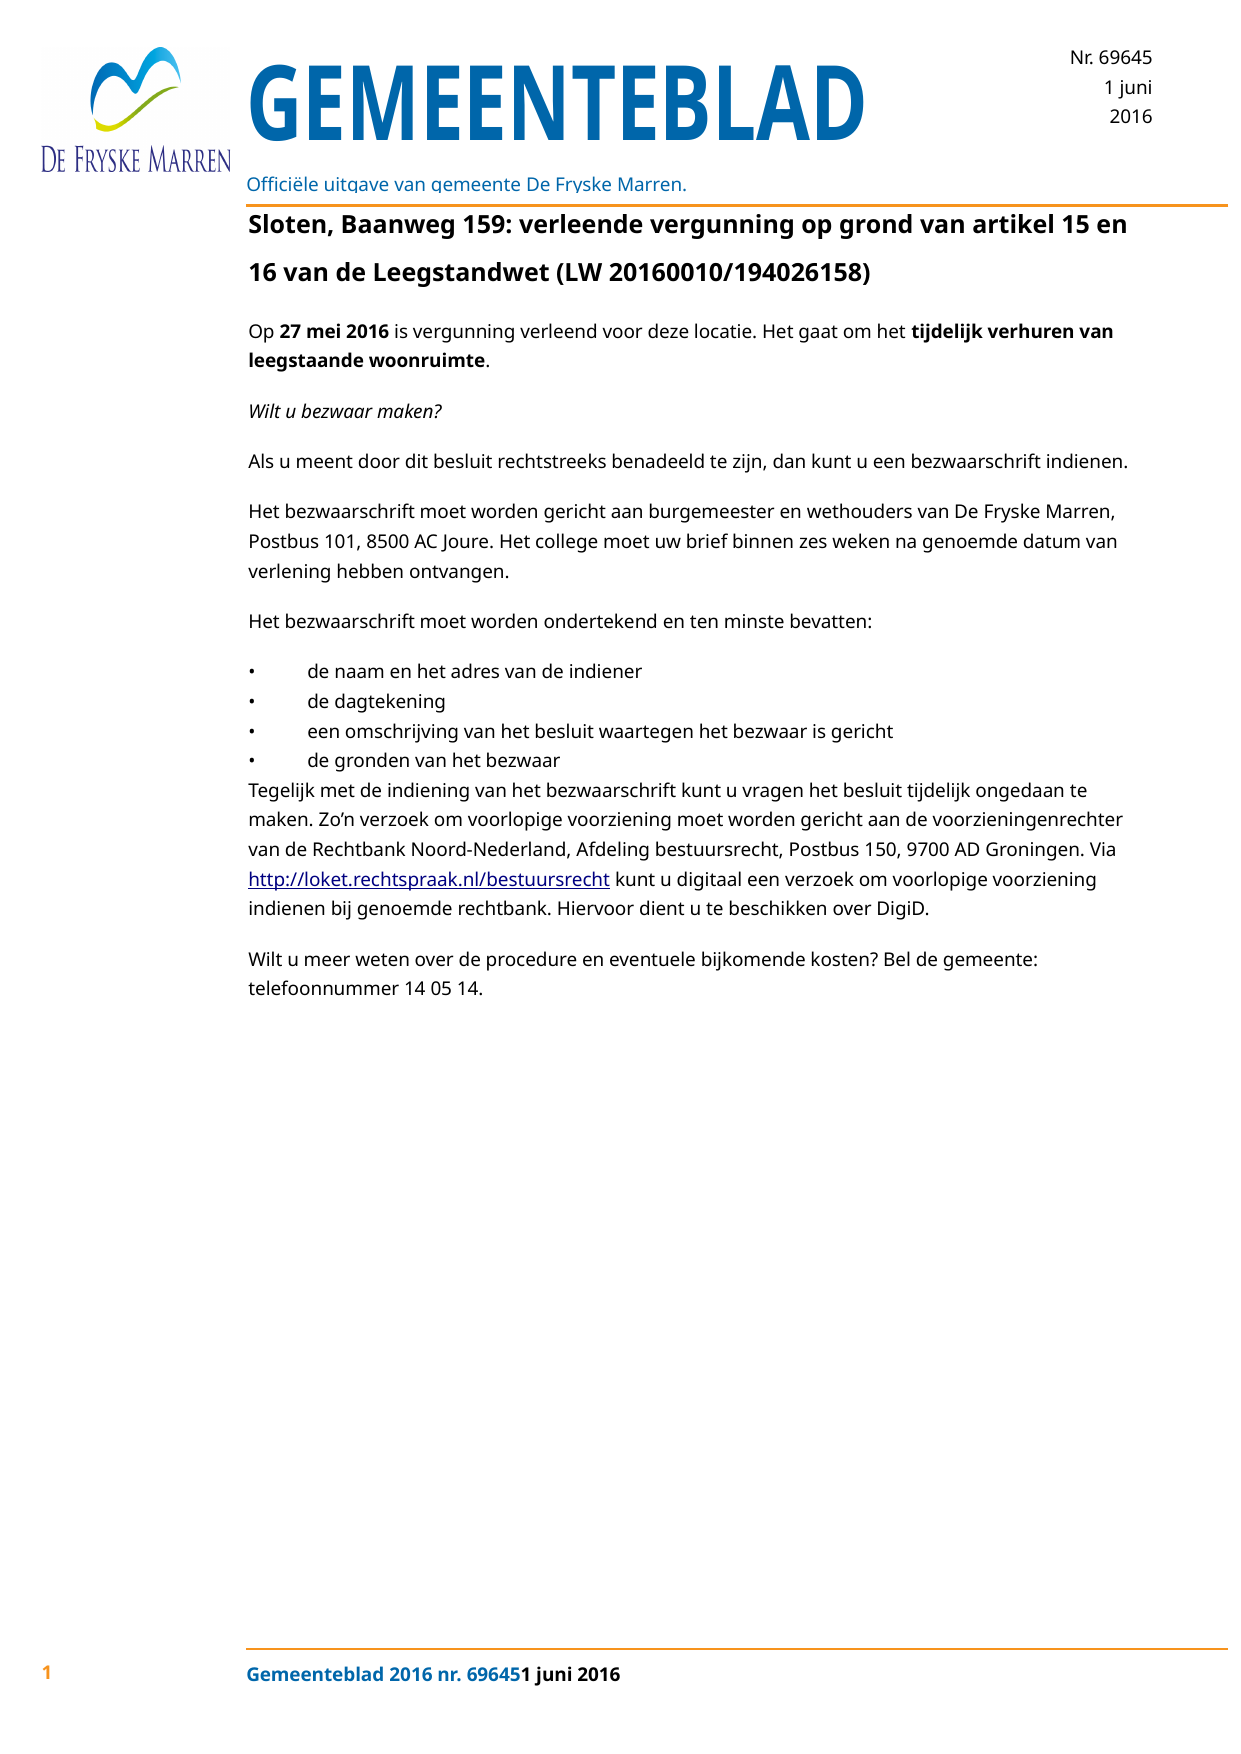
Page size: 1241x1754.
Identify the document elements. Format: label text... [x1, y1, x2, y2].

list de gronden van het bezwaar [248, 747, 1152, 773]
text Tegelijk met de indiening van het bezwaarschrift kunt u vragen het besluit tijdelijk ongedaan te maken. Zo’n verzoek om voorlopige voorziening moet worden gericht aan de voorzieningenrechter van de Rechtbank Noord-Nederland, Afdeling bestuursrecht, Postbus 150, 9700 AD Groningen. Via http://loket.rechtspraak.nl/bestuursrecht kunt u digitaal een verzoek om voorlopige voorziening indienen bij genoemde rechtbank. Hiervoor dient u te beschikken over DigiD. [248, 777, 1152, 921]
text Als u meent door dit besluit rechtstreeks benadeeld te zijn, dan kunt u een bezwaarschrift indienen. [248, 448, 1152, 474]
text Sloten, Baanweg 159: verleende vergunning op grond van artikel 15 en 16 van de Leegstandwet (LW 20160010/194026158) [248, 207, 1152, 288]
text Op 27 mei 2016 is vergunning verleend voor deze locatie. Het gaat om het tijdelijk verhuren van leegstaande woonruimte. [248, 318, 1152, 373]
picture [41, 47, 231, 172]
text Wilt u bezwaar maken? [248, 398, 1152, 424]
list de naam en het adres van de indiener [248, 659, 1152, 684]
list een omschrijving van het besluit waartegen het bezwaar is gericht [248, 718, 1152, 744]
list de dagtekening [248, 688, 1152, 714]
text Het bezwaarschrift moet worden gericht aan burgemeester en wethouders van De Fryske Marren, Postbus 101, 8500 AC Joure. Het college moet uw brief binnen zes weken na genoemde datum van verlening hebben ontvangen. [248, 499, 1152, 584]
text Wilt u meer weten over de procedure en eventuele bijkomende kosten? Bel de gemeente: telefoonnummer 14 05 14. [248, 946, 1152, 1001]
text Het bezwaarschrift moet worden ondertekend en ten minste bevatten: [248, 608, 1152, 634]
